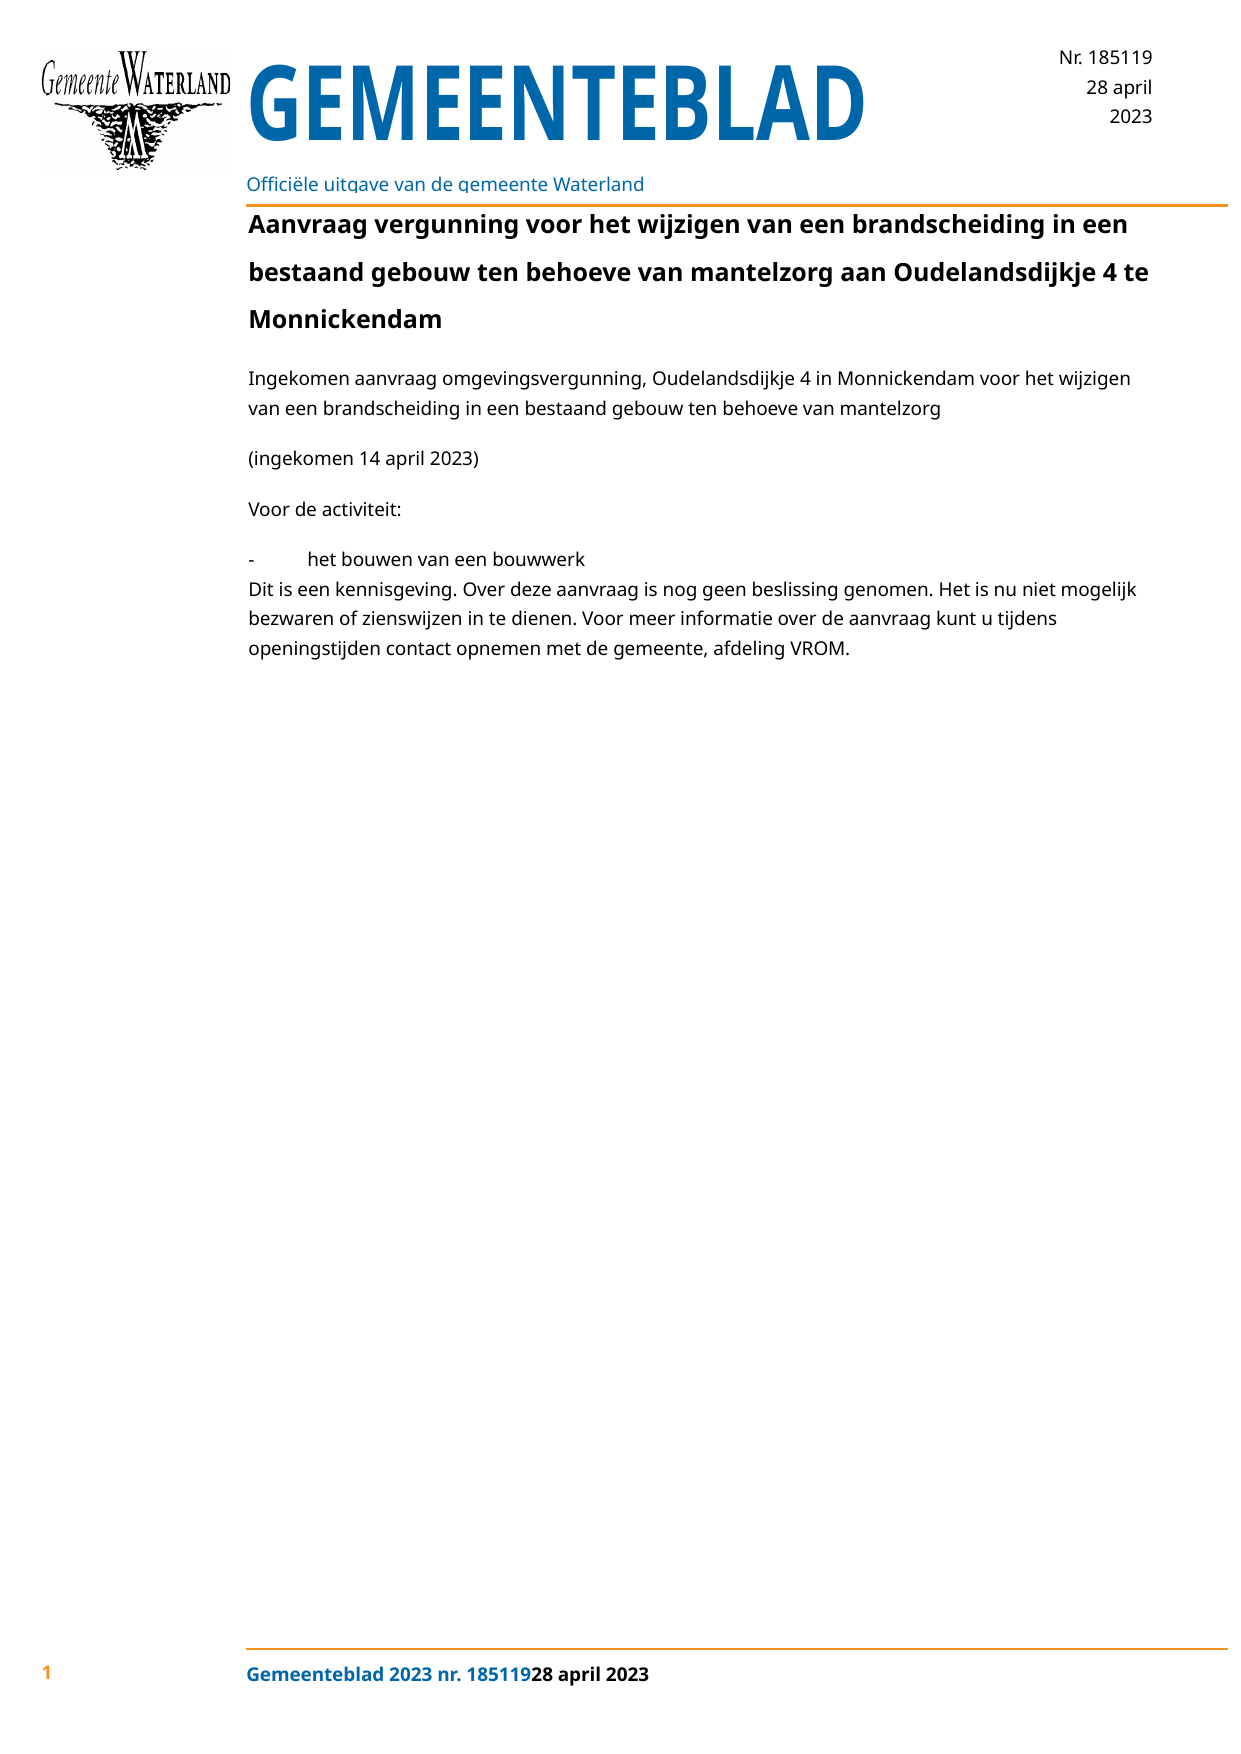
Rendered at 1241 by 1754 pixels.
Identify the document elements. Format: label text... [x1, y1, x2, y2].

picture [41, 47, 231, 172]
text (ingekomen 14 april 2023) [248, 446, 1152, 471]
text Voor de activiteit: [248, 496, 1152, 522]
text Aanvraag vergunning voor het wijzigen van een brandscheiding in een bestaand gebouw ten behoeve van mantelzorg aan Oudelandsdijkje 4 te Monnickendam [248, 207, 1152, 336]
text Dit is een kennisgeving. Over deze aanvraag is nog geen beslissing genomen. Het is nu niet mogelijk bezwaren of zienswijzen in te dienen. Voor meer informatie over de aanvraag kunt u tijdens openingstijden contact opnemen met de gemeente, afdeling VROM. [248, 576, 1152, 661]
text Ingekomen aanvraag omgevingsvergunning, Oudelandsdijkje 4 in Monnickendam voor het wijzigen van een brandscheiding in een bestaand gebouw ten behoeve van mantelzorg [248, 366, 1152, 421]
list het bouwen van een bouwwerk [248, 546, 1152, 572]
